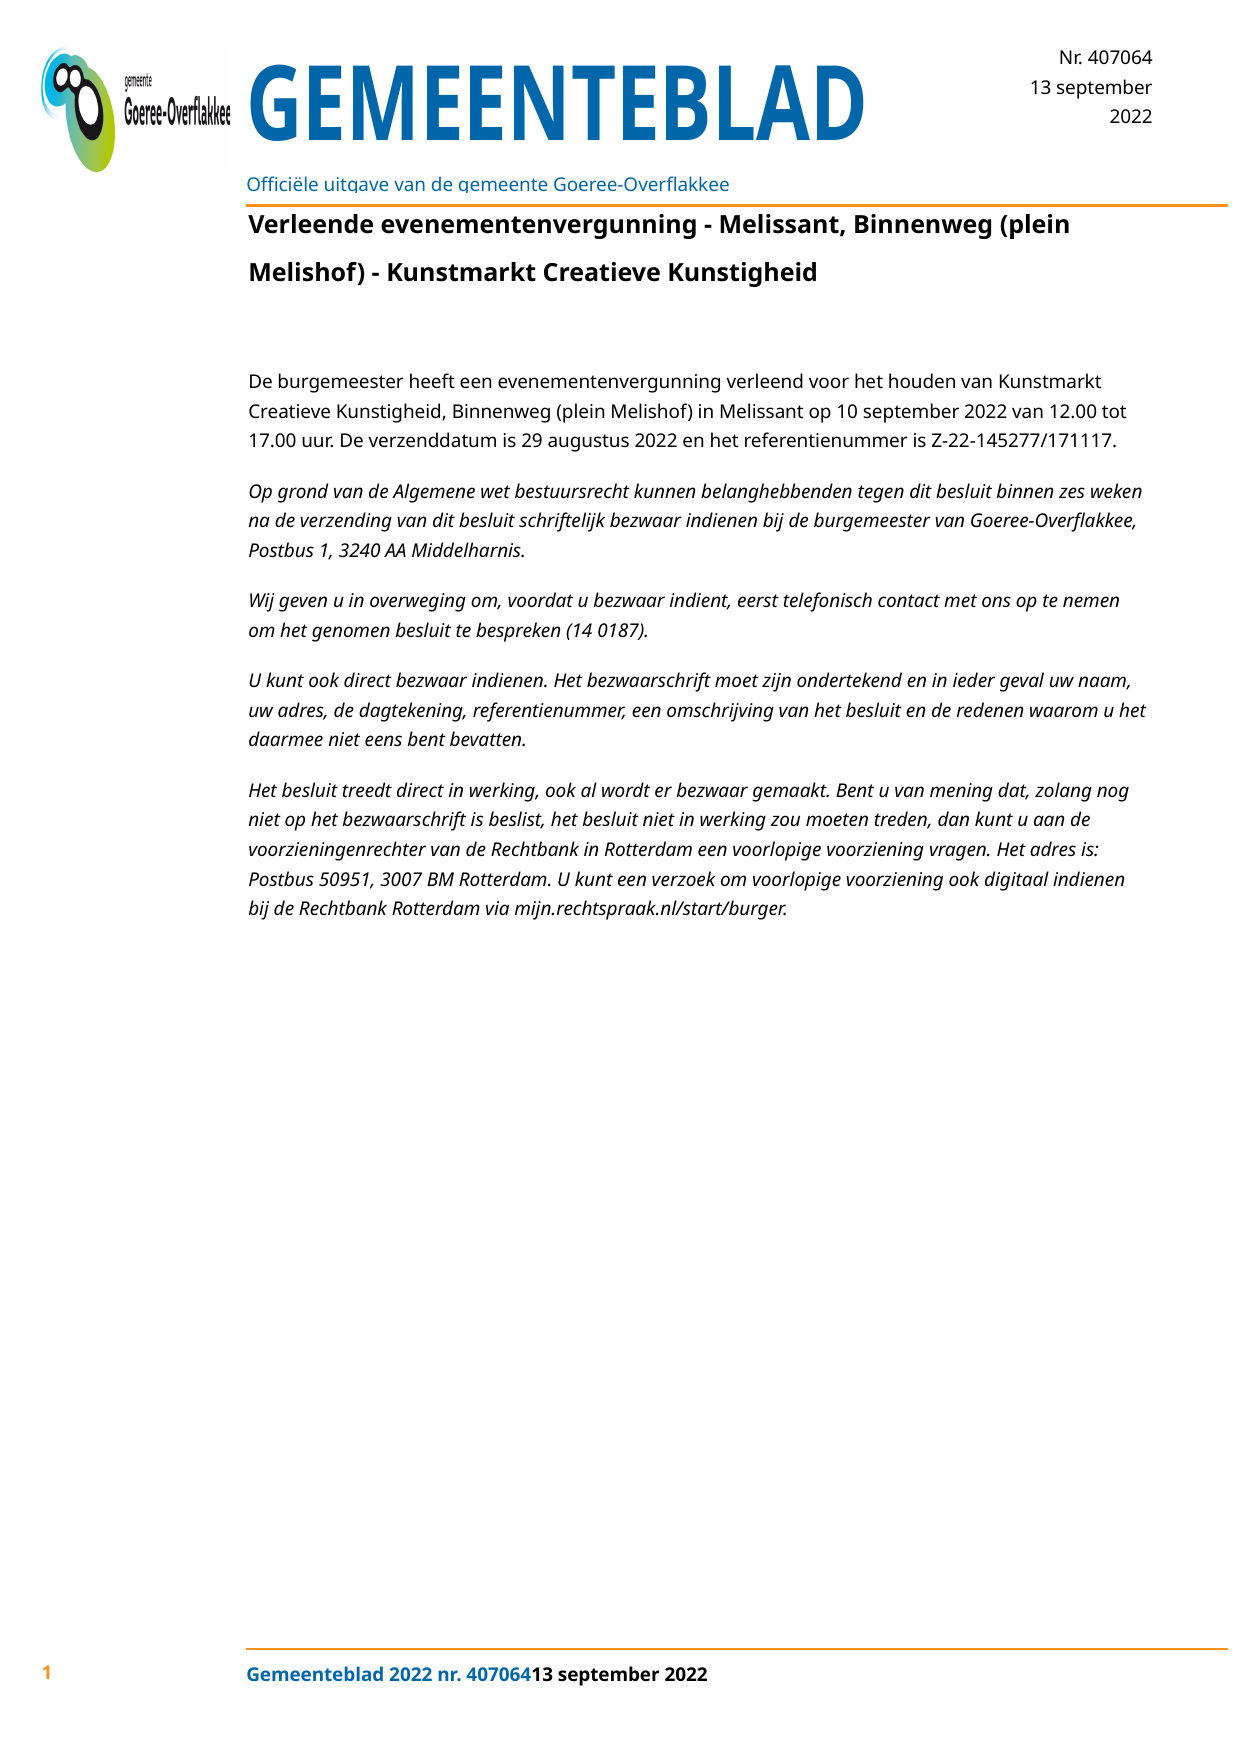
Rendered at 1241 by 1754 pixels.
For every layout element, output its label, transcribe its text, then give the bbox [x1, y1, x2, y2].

text U kunt ook direct bezwaar indienen. Het bezwaarschrift moet zijn ondertekend en in ieder geval uw naam, uw adres, de dagtekening, referentienummer, een omschrijving van het besluit en de redenen waarom u het daarmee niet eens bent bevatten. [248, 667, 1152, 752]
text Het besluit treedt direct in werking, ook al wordt er bezwaar gemaakt. Bent u van mening dat, zolang nog niet op het bezwaarschrift is beslist, het besluit niet in werking zou moeten treden, dan kunt u aan de voorzieningenrechter van de Rechtbank in Rotterdam een voorlopige voorziening vragen. Het adres is: Postbus 50951, 3007 BM Rotterdam. U kunt een verzoek om voorlopige voorziening ook digitaal indienen bij de Rechtbank Rotterdam via mijn.rechtspraak.nl/start/burger. [248, 777, 1152, 921]
text De burgemeester heeft een evenementenvergunning verleend voor het houden van Kunstmarkt Creatieve Kunstigheid, Binnenweg (plein Melishof) in Melissant op 10 september 2022 van 12.00 tot 17.00 uur. De verzenddatum is 29 augustus 2022 en het referentienummer is Z-22-145277/171117. [248, 368, 1152, 453]
text Op grond van de Algemene wet bestuursrecht kunnen belanghebbenden tegen dit besluit binnen zes weken na de verzending van dit besluit schriftelijk bezwaar indienen bij de burgemeester van Goeree-Overflakkee, Postbus 1, 3240 AA Middelharnis. [248, 478, 1152, 563]
picture [41, 47, 231, 172]
text Wij geven u in overweging om, voordat u bezwaar indient, eerst telefonisch contact met ons op te nemen om het genomen besluit te bespreken (14 0187). [248, 587, 1152, 643]
text Verleende evenementenvergunning - Melissant, Binnenweg (plein Melishof) - Kunstmarkt Creatieve Kunstigheid [248, 207, 1152, 288]
